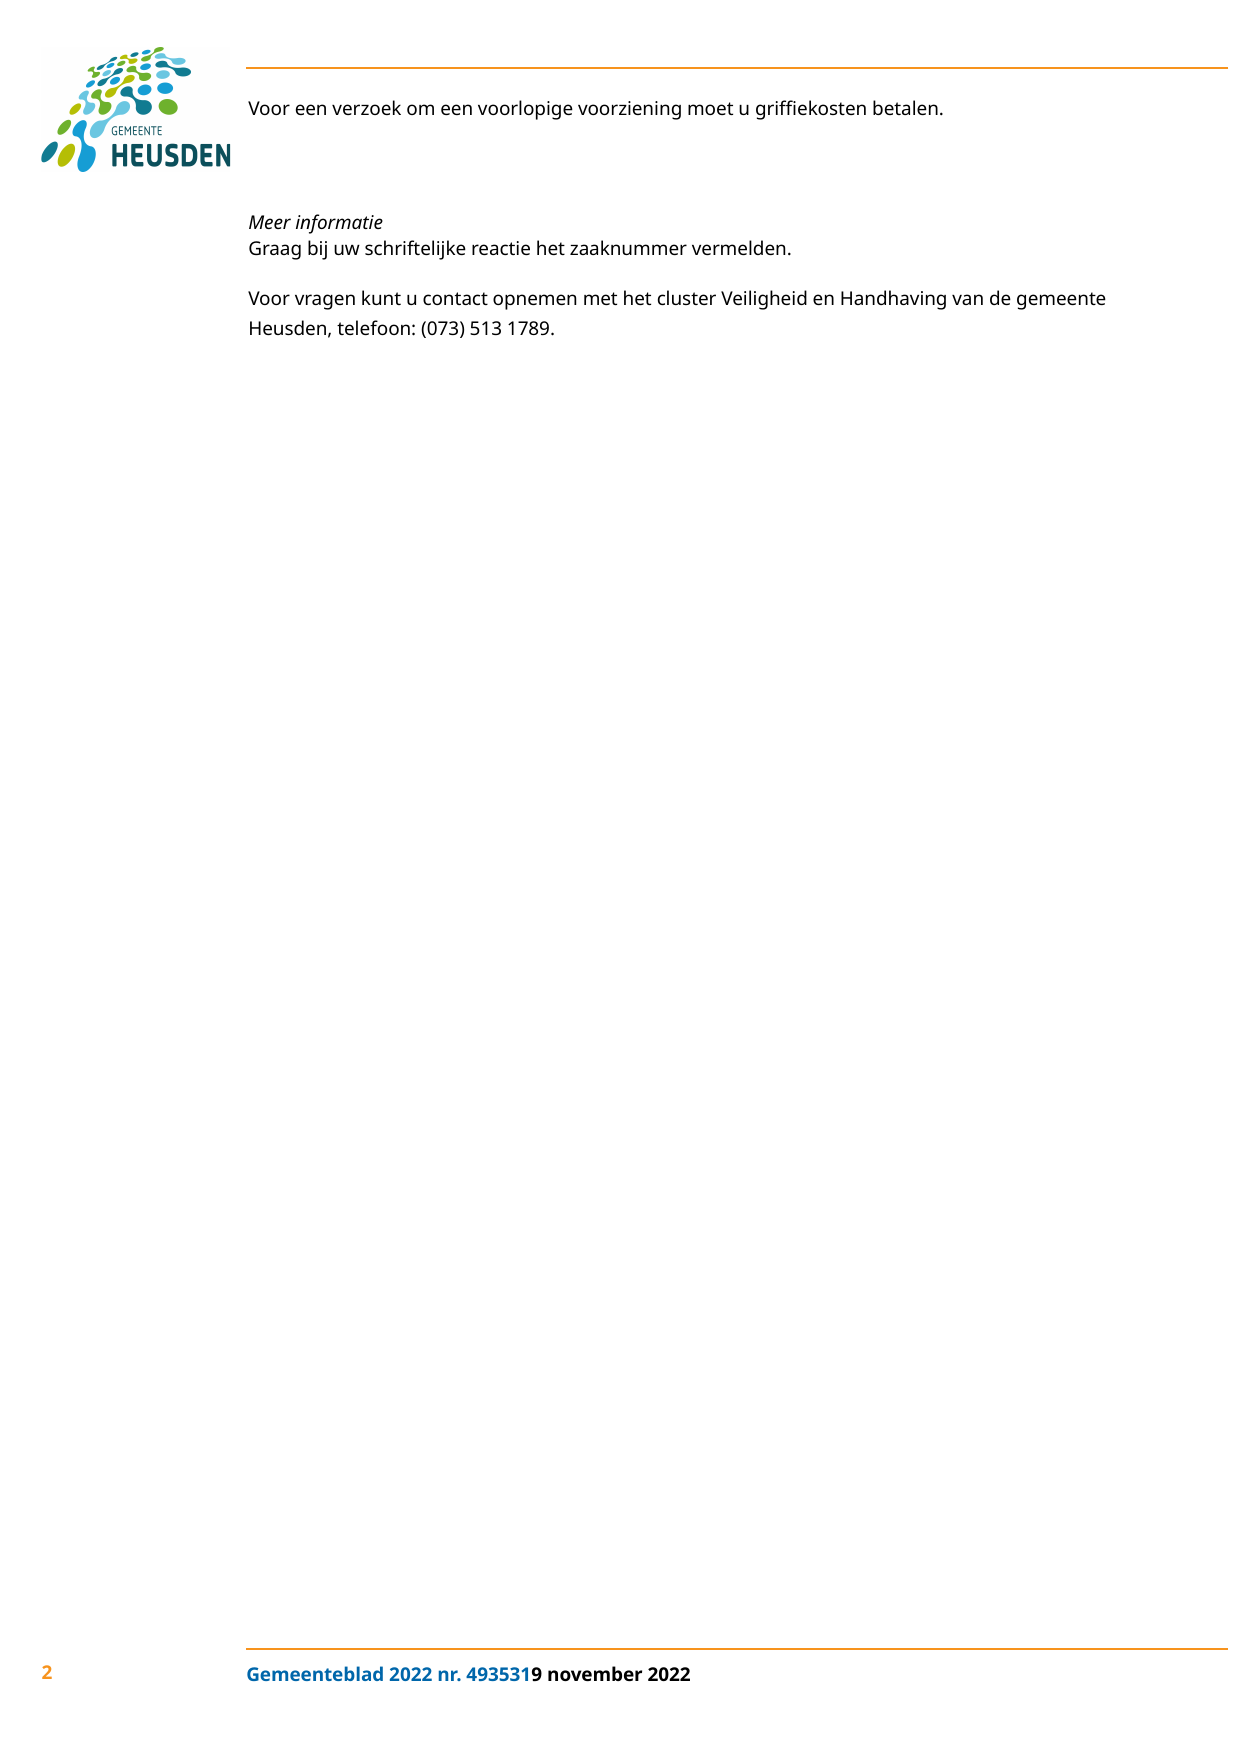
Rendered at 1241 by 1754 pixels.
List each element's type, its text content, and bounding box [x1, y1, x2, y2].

picture [41, 47, 231, 172]
text Voor vragen kunt u contact opnemen met het cluster Veiligheid en Handhaving van de gemeente Heusden, telefoon: (073) 513 1789. [248, 285, 1152, 341]
text Meer informatie [248, 209, 1152, 235]
text Graag bij uw schriftelijke reactie het zaaknummer vermelden. [248, 235, 1152, 261]
text Voor een verzoek om een voorlopige voorziening moet u griffiekosten betalen. [248, 95, 1152, 121]
